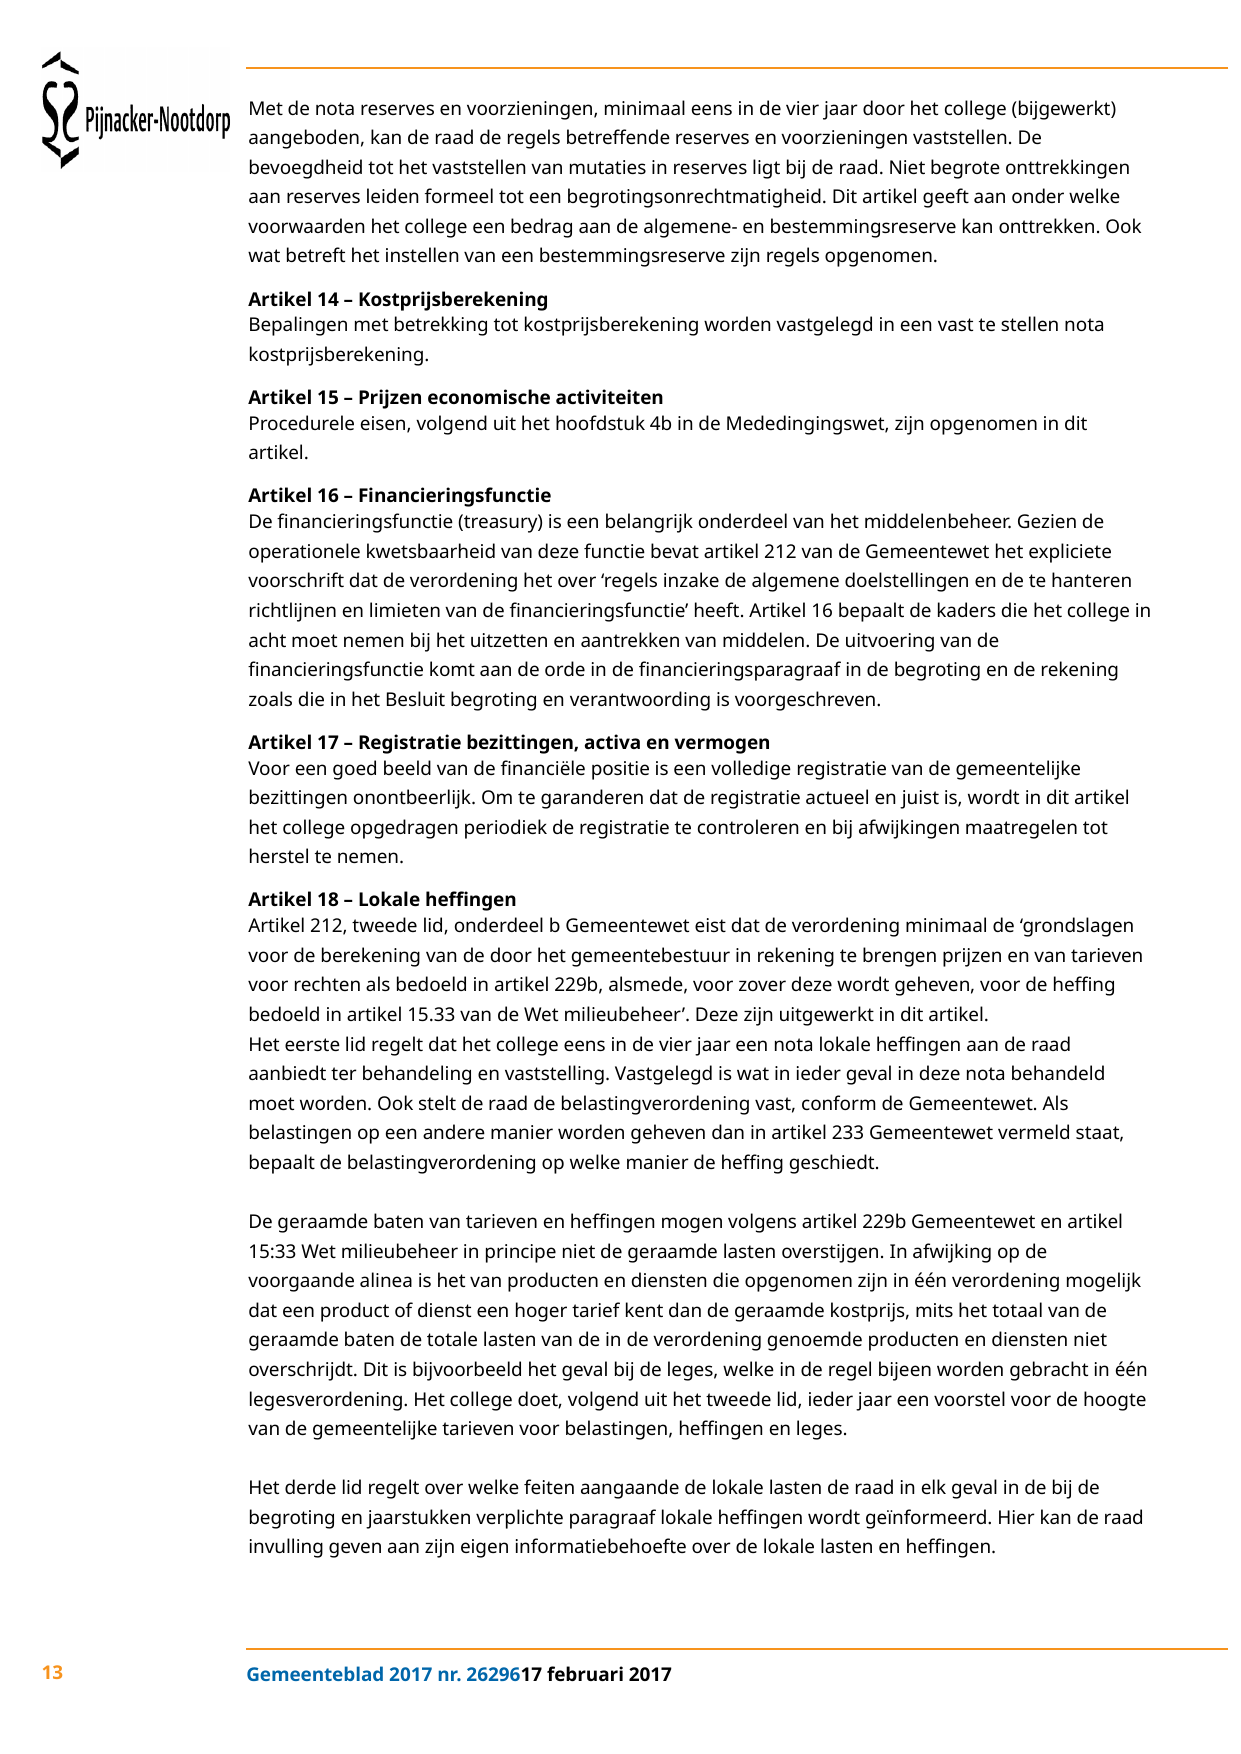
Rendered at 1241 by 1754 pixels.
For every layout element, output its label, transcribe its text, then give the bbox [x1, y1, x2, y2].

text Artikel 18 – Lokale heffingen [248, 887, 1152, 912]
text Het eerste lid regelt dat het college eens in de vier jaar een nota lokale heffingen aan de raad aanbiedt ter behandeling en vaststelling. Vastgelegd is wat in ieder geval in deze nota behandeld moet worden. Ook stelt de raad de belastingverordening vast, conform de Gemeentewet. Als belastingen op een andere manier worden geheven dan in artikel 233 Gemeentewet vermeld staat, bepaalt de belastingverordening op welke manier de heffing geschiedt. [248, 1031, 1152, 1175]
text Bepalingen met betrekking tot kostprijsberekening worden vastgelegd in een vast te stellen nota kostprijsberekening. [248, 312, 1152, 367]
text Het derde lid regelt over welke feiten aangaande de lokale lasten de raad in elk geval in de bij de begroting en jaarstukken verplichte paragraaf lokale heffingen wordt geïnformeerd. Hier kan de raad invulling geven aan zijn eigen informatiebehoefte over de lokale lasten en heffingen. [248, 1474, 1152, 1559]
text Artikel 14 – Kostprijsberekening [248, 286, 1152, 312]
text Artikel 15 – Prijzen economische activiteiten [248, 384, 1152, 410]
text Artikel 16 – Financieringsfunctie [248, 483, 1152, 508]
text Artikel 17 – Registratie bezittingen, activa en vermogen [248, 729, 1152, 755]
text Met de nota reserves en voorzieningen, minimaal eens in de vier jaar door het college (bijgewerkt) aangeboden, kan de raad de regels betreffende reserves en voorzieningen vaststellen. De bevoegdheid tot het vaststellen van mutaties in reserves ligt bij de raad. Niet begrote onttrekkingen aan reserves leiden formeel tot een begrotingsonrechtmatigheid. Dit artikel geeft aan onder welke voorwaarden het college een bedrag aan de algemene- en bestemmingsreserve kan onttrekken. Ook wat betreft het instellen van een bestemmingsreserve zijn regels opgenomen. [248, 95, 1152, 268]
text Artikel 212, tweede lid, onderdeel b Gemeentewet eist dat de verordening minimaal de ‘grondslagen voor de berekening van de door het gemeentebestuur in rekening te brengen prijzen en van tarieven voor rechten als bedoeld in artikel 229b, alsmede, voor zover deze wordt geheven, voor de heffing bedoeld in artikel 15.33 van de Wet milieubeheer’. Deze zijn uitgewerkt in dit artikel. [248, 912, 1152, 1027]
text Procedurele eisen, volgend uit het hoofdstuk 4b in de Mededingingswet, zijn opgenomen in dit artikel. [248, 410, 1152, 465]
text Voor een goed beeld van de financiële positie is een volledige registratie van de gemeentelijke bezittingen onontbeerlijk. Om te garanderen dat de registratie actueel en juist is, wordt in dit artikel het college opgedragen periodiek de registratie te controleren en bij afwijkingen maatregelen tot herstel te nemen. [248, 755, 1152, 869]
text De geraamde baten van tarieven en heffingen mogen volgens artikel 229b Gemeentewet en artikel 15:33 Wet milieubeheer in principe niet de geraamde lasten overstijgen. In afwijking op de voorgaande alinea is het van producten en diensten die opgenomen zijn in één verordening mogelijk dat een product of dienst een hoger tarief kent dan de geraamde kostprijs, mits het totaal van de geraamde baten de totale lasten van de in de verordening genoemde producten en diensten niet overschrijdt. Dit is bijvoorbeeld het geval bij de leges, welke in de regel bijeen worden gebracht in één legesverordening. Het college doet, volgend uit het tweede lid, ieder jaar een voorstel voor de hoogte van de gemeentelijke tarieven voor belastingen, heffingen en leges. [248, 1208, 1152, 1441]
picture [41, 47, 231, 172]
text De financieringsfunctie (treasury) is een belangrijk onderdeel van het middelenbeheer. Gezien de operationele kwetsbaarheid van deze functie bevat artikel 212 van de Gemeentewet het expliciete voorschrift dat de verordening het over ‘regels inzake de algemene doelstellingen en de te hanteren richtlijnen en limieten van de financieringsfunctie’ heeft. Artikel 16 bepaalt de kaders die het college in acht moet nemen bij het uitzetten en aantrekken van middelen. De uitvoering van de financieringsfunctie komt aan de orde in de financieringsparagraaf in de begroting en de rekening zoals die in het Besluit begroting en verantwoording is voorgeschreven. [248, 508, 1152, 712]
